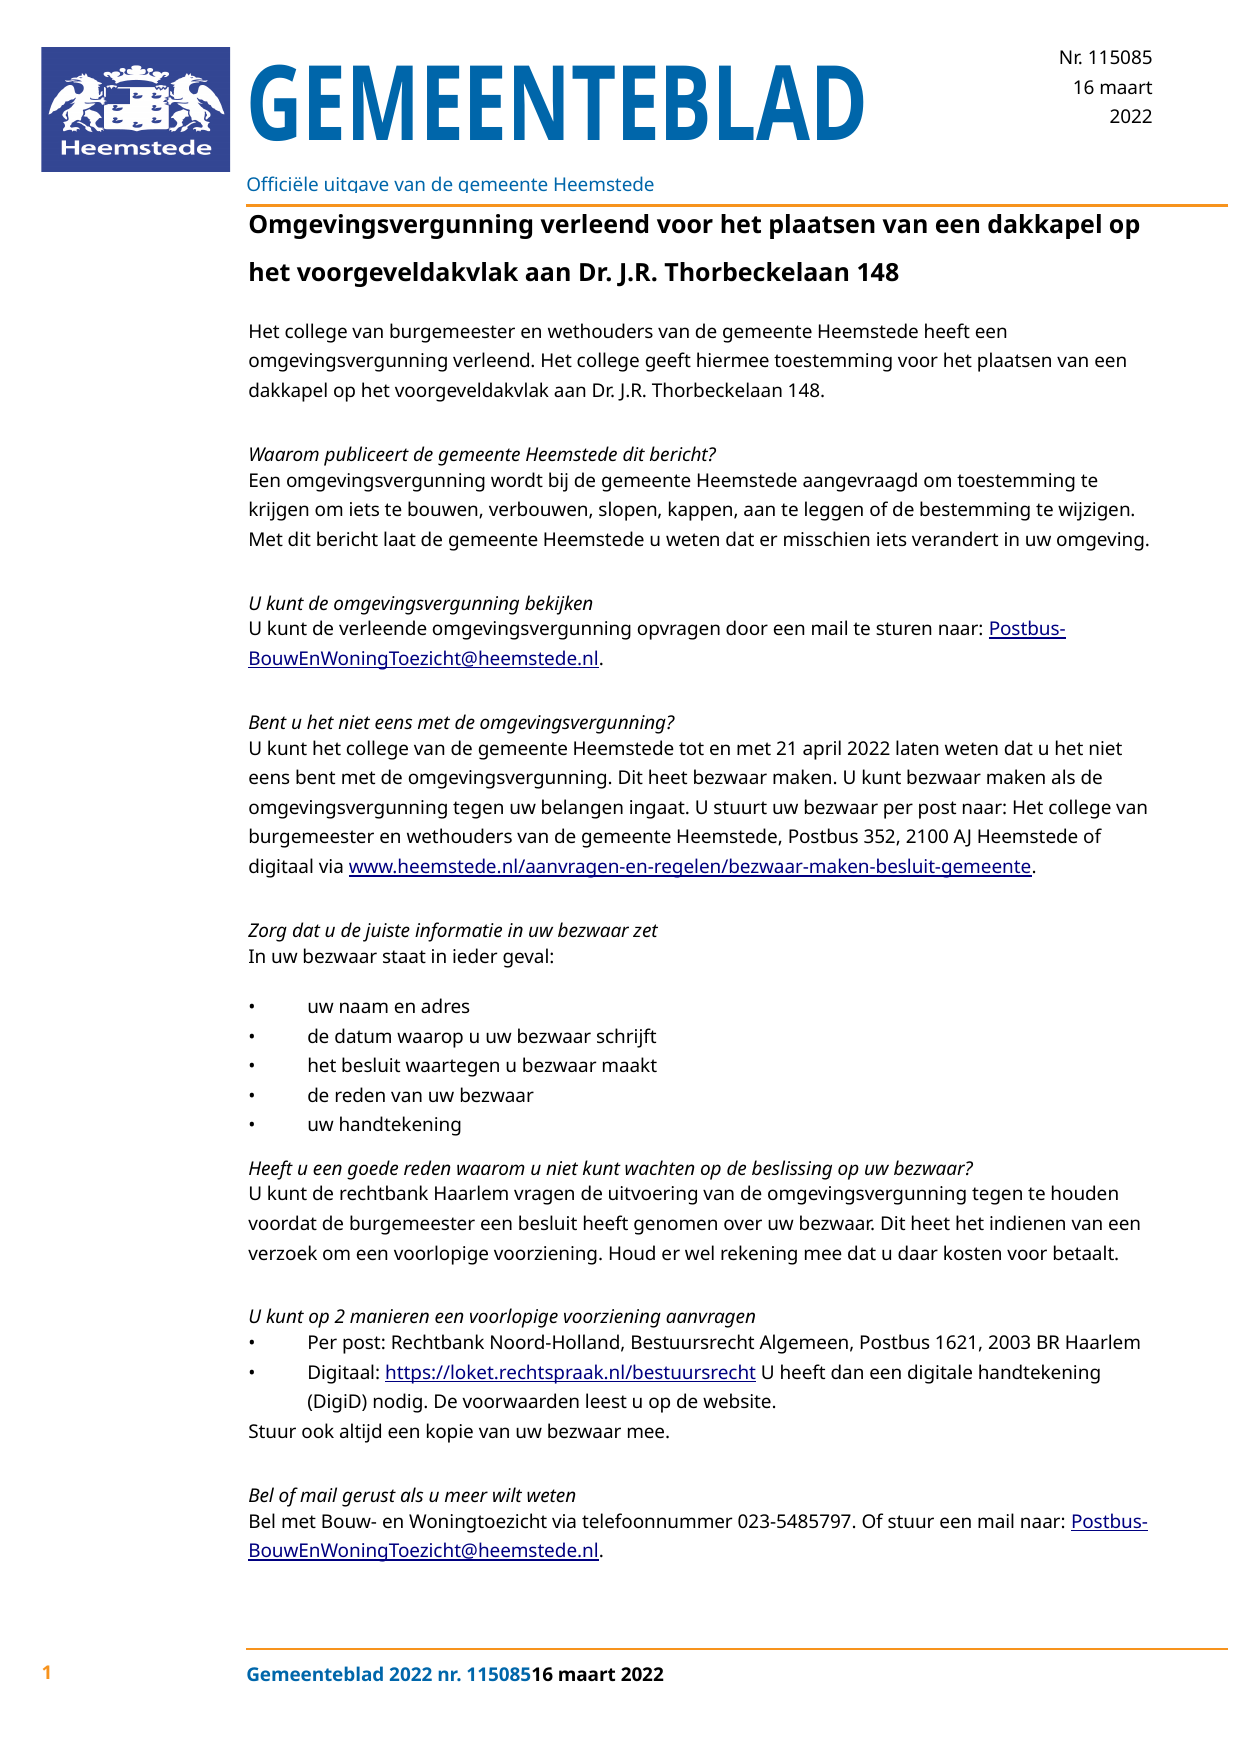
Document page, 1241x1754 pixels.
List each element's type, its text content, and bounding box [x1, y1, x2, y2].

picture [41, 47, 231, 172]
list de reden van uw bezwaar [248, 1082, 1152, 1108]
text In uw bezwaar staat in ieder geval: [248, 943, 1152, 969]
text U kunt de verleende omgevingsvergunning opvragen door een mail te sturen naar: Postbus-BouwEnWoningToezicht@heemstede.nl. [248, 616, 1152, 671]
text Waarom publiceert de gemeente Heemstede dit bericht? [248, 441, 1152, 467]
text U kunt de rechtbank Haarlem vragen de uitvoering van de omgevingsvergunning tegen te houden voordat de burgemeester een besluit heeft genomen over uw bezwaar. Dit heet het indienen van een verzoek om een voorlopige voorziening. Houd er wel rekening mee dat u daar kosten voor betaalt. [248, 1181, 1152, 1265]
text Zorg dat u de juiste informatie in uw bezwaar zet [248, 917, 1152, 943]
text Het college van burgemeester en wethouders van de gemeente Heemstede heeft een omgevingsvergunning verleend. Het college geeft hiermee toestemming voor het plaatsen van een dakkapel op het voorgeveldakvlak aan Dr. J.R. Thorbeckelaan 148. [248, 318, 1152, 403]
text Heeft u een goede reden waarom u niet kunt wachten op de beslissing op uw bezwaar? [248, 1155, 1152, 1181]
list Digitaal: https://loket.rechtspraak.nl/bestuursrecht U heeft dan een digitale handtekening (DigiD) nodig. De voorwaarden leest u op de website. [248, 1359, 1152, 1414]
text U kunt de omgevingsvergunning bekijken [248, 590, 1152, 616]
list het besluit waartegen u bezwaar maakt [248, 1052, 1152, 1078]
text U kunt op 2 manieren een voorlopige voorziening aanvragen [248, 1304, 1152, 1329]
list de datum waarop u uw bezwaar schrijft [248, 1023, 1152, 1049]
list uw naam en adres [248, 993, 1152, 1019]
text U kunt het college van de gemeente Heemstede tot en met 21 april 2022 laten weten dat u het niet eens bent met de omgevingsvergunning. Dit heet bezwaar maken. U kunt bezwaar maken als de omgevingsvergunning tegen uw belangen ingaat. U stuurt uw bezwaar per post naar: Het college van burgemeester en wethouders van de gemeente Heemstede, Postbus 352, 2100 AJ Heemstede of digitaal via www.heemstede.nl/aanvragen-en-regelen/bezwaar-maken-besluit-gemeente. [248, 735, 1152, 879]
text Bel of mail gerust als u meer wilt weten [248, 1482, 1152, 1508]
text Omgevingsvergunning verleend voor het plaatsen van een dakkapel op het voorgeveldakvlak aan Dr. J.R. Thorbeckelaan 148 [248, 207, 1152, 288]
text Bent u het niet eens met de omgevingsvergunning? [248, 709, 1152, 735]
list uw handtekening [248, 1112, 1152, 1137]
text Bel met Bouw- en Woningtoezicht via telefoonnummer 023-5485797. Of stuur een mail naar: Postbus-BouwEnWoningToezicht@heemstede.nl. [248, 1508, 1152, 1563]
list Per post: Rechtbank Noord-Holland, Bestuursrecht Algemeen, Postbus 1621, 2003 BR Haarlem [248, 1329, 1152, 1355]
text Een omgevingsvergunning wordt bij de gemeente Heemstede aangevraagd om toestemming te krijgen om iets te bouwen, verbouwen, slopen, kappen, aan te leggen of de bestemming te wijzigen. Met dit bericht laat de gemeente Heemstede u weten dat er misschien iets verandert in uw omgeving. [248, 467, 1152, 552]
text Stuur ook altijd een kopie van uw bezwaar mee. [248, 1418, 1152, 1444]
